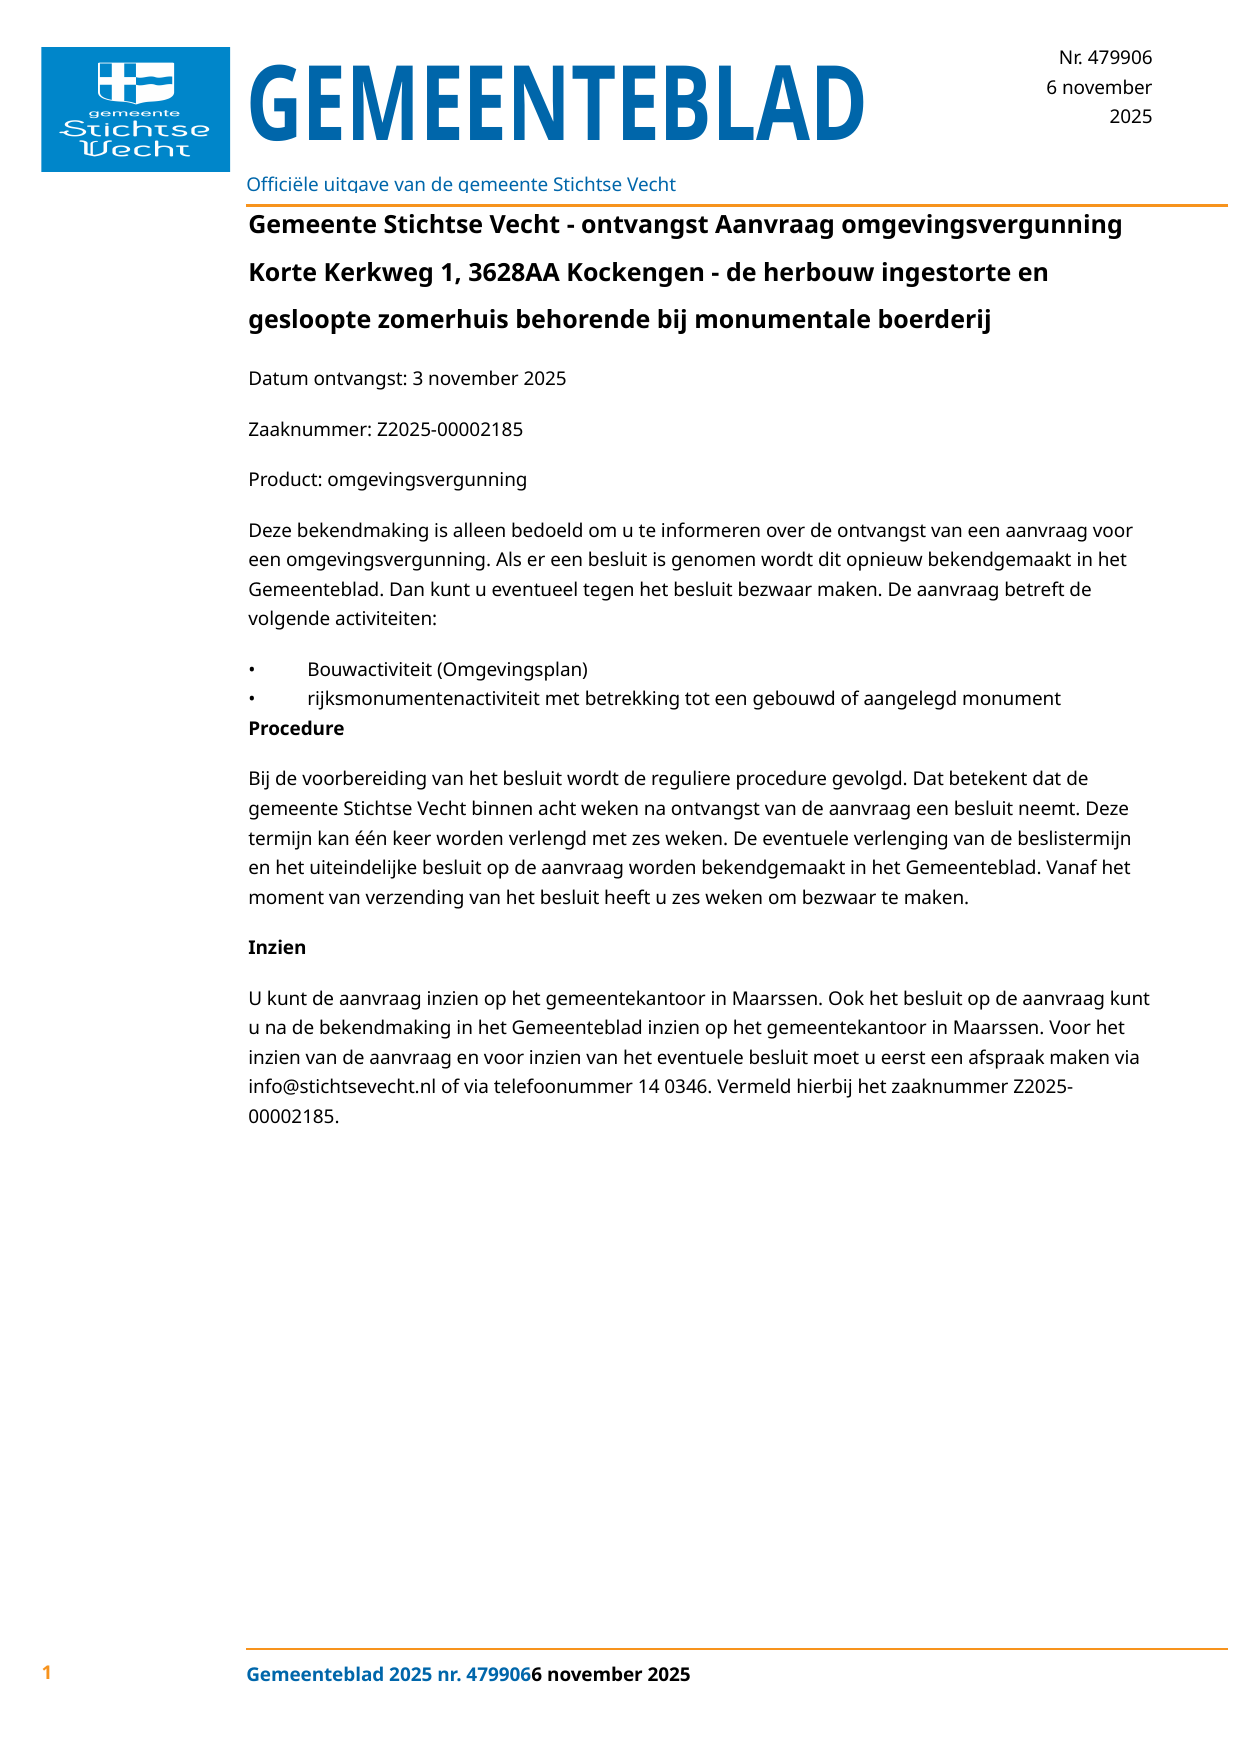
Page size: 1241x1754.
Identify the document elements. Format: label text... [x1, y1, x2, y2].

text Product: omgevingsvergunning [248, 466, 1152, 492]
text Procedure [248, 715, 1152, 741]
text Deze bekendmaking is alleen bedoeld om u te informeren over de ontvangst van een aanvraag voor een omgevingsvergunning. Als er een besluit is genomen wordt dit opnieuw bekendgemaakt in het Gemeenteblad. Dan kunt u eventueel tegen het besluit bezwaar maken. De aanvraag betreft de volgende activiteiten: [248, 517, 1152, 631]
picture [137, 63, 174, 103]
picture [99, 63, 135, 101]
text Bij de voorbereiding van het besluit wordt de reguliere procedure gevolgd. Dat betekent dat de gemeente Stichtse Vecht binnen acht weken na ontvangst van de aanvraag een besluit neemt. Deze termijn kan één keer worden verlengd met zes weken. De eventuele verlenging van de beslistermijn en het uiteindelijke besluit op de aanvraag worden bekendgemaakt in het Gemeenteblad. Vanaf het moment van verzending van het besluit heeft u zes weken om bezwaar te maken. [248, 766, 1152, 909]
list Bouwactiviteit (Omgevingsplan) [248, 656, 1152, 682]
text U kunt de aanvraag inzien op het gemeentekantoor in Maarssen. Ook het besluit op de aanvraag kunt u na de bekendmaking in het Gemeenteblad inzien op het gemeentekantoor in Maarssen. Voor het inzien van de aanvraag en voor inzien van het eventuele besluit moet u eerst een afspraak maken via info@stichtsevecht.nl of via telefoonummer 14 0346. Vermeld hierbij het zaaknummer Z2025-00002185. [248, 985, 1152, 1129]
text Inzien [248, 934, 1152, 960]
text Gemeente Stichtse Vecht - ontvangst Aanvraag omgevingsvergunning Korte Kerkweg 1, 3628AA Kockengen - de herbouw ingestorte en gesloopte zomerhuis behorende bij monumentale boerderij [248, 207, 1152, 336]
text Zaaknummer: Z2025-00002185 [248, 416, 1152, 442]
list rijksmonumentenactiviteit met betrekking tot een gebouwd of aangelegd monument [248, 686, 1152, 711]
text Datum ontvangst: 3 november 2025 [248, 366, 1152, 391]
